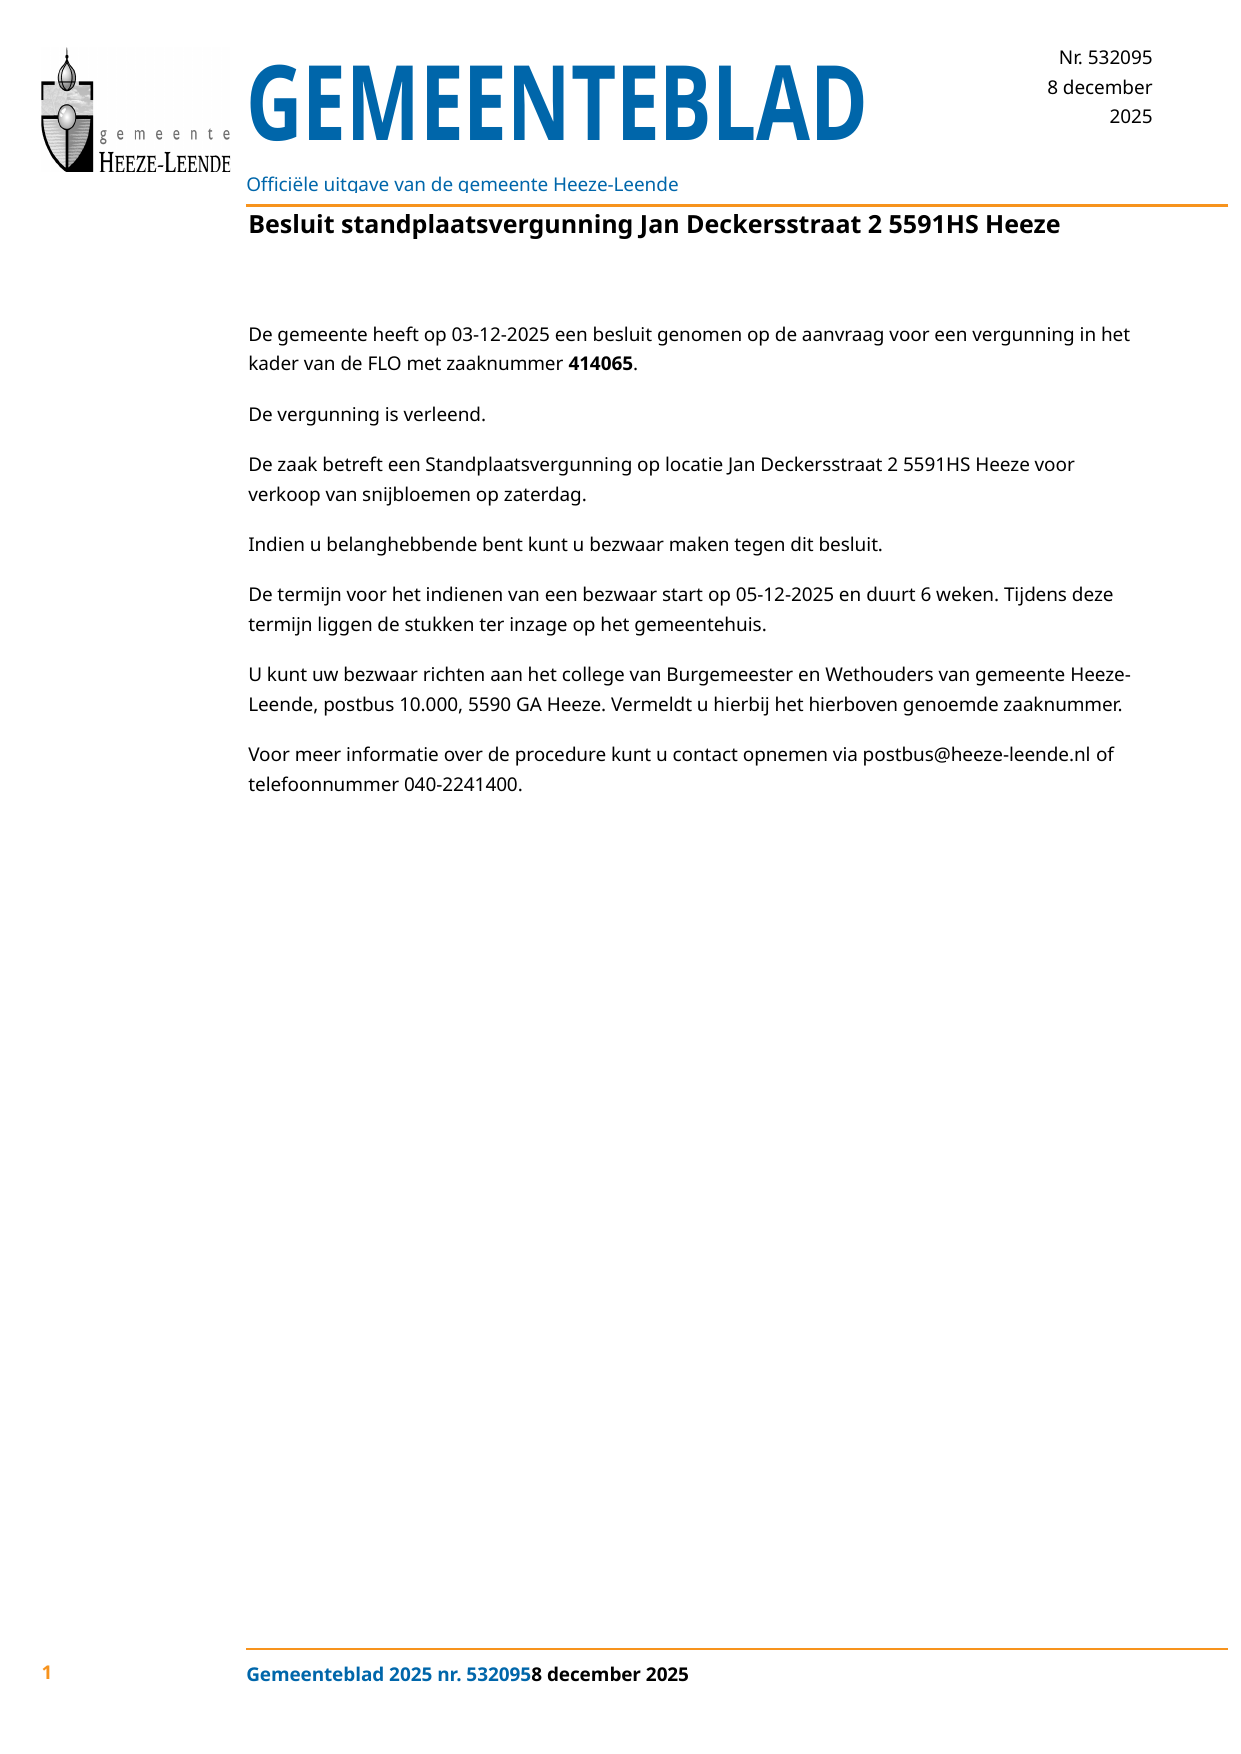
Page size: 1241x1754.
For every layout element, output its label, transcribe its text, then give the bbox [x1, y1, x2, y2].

text De gemeente heeft op 03-12-2025 een besluit genomen op de aanvraag voor een vergunning in het kader van de FLO met zaaknummer 414065. [248, 321, 1152, 376]
text Indien u belanghebbende bent kunt u bezwaar maken tegen dit besluit. [248, 531, 1152, 557]
text De vergunning is verleend. [248, 401, 1152, 426]
text Voor meer informatie over de procedure kunt u contact opnemen via postbus@heeze-leende.nl of telefoonnummer 040-2241400. [248, 742, 1152, 797]
text De termijn voor het indienen van een bezwaar start op 05-12-2025 en duurt 6 weken. Tijdens deze termijn liggen de stukken ter inzage op het gemeentehuis. [248, 582, 1152, 637]
text U kunt uw bezwaar richten aan het college van Burgemeester en Wethouders van gemeente Heeze-Leende, postbus 10.000, 5590 GA Heeze. Vermeldt u hierbij het hierboven genoemde zaaknummer. [248, 662, 1152, 717]
picture [41, 47, 231, 172]
text Besluit standplaatsvergunning Jan Deckersstraat 2 5591HS Heeze [248, 207, 1152, 241]
text De zaak betreft een Standplaatsvergunning op locatie Jan Deckersstraat 2 5591HS Heeze voor verkoop van snijbloemen op zaterdag. [248, 451, 1152, 506]
